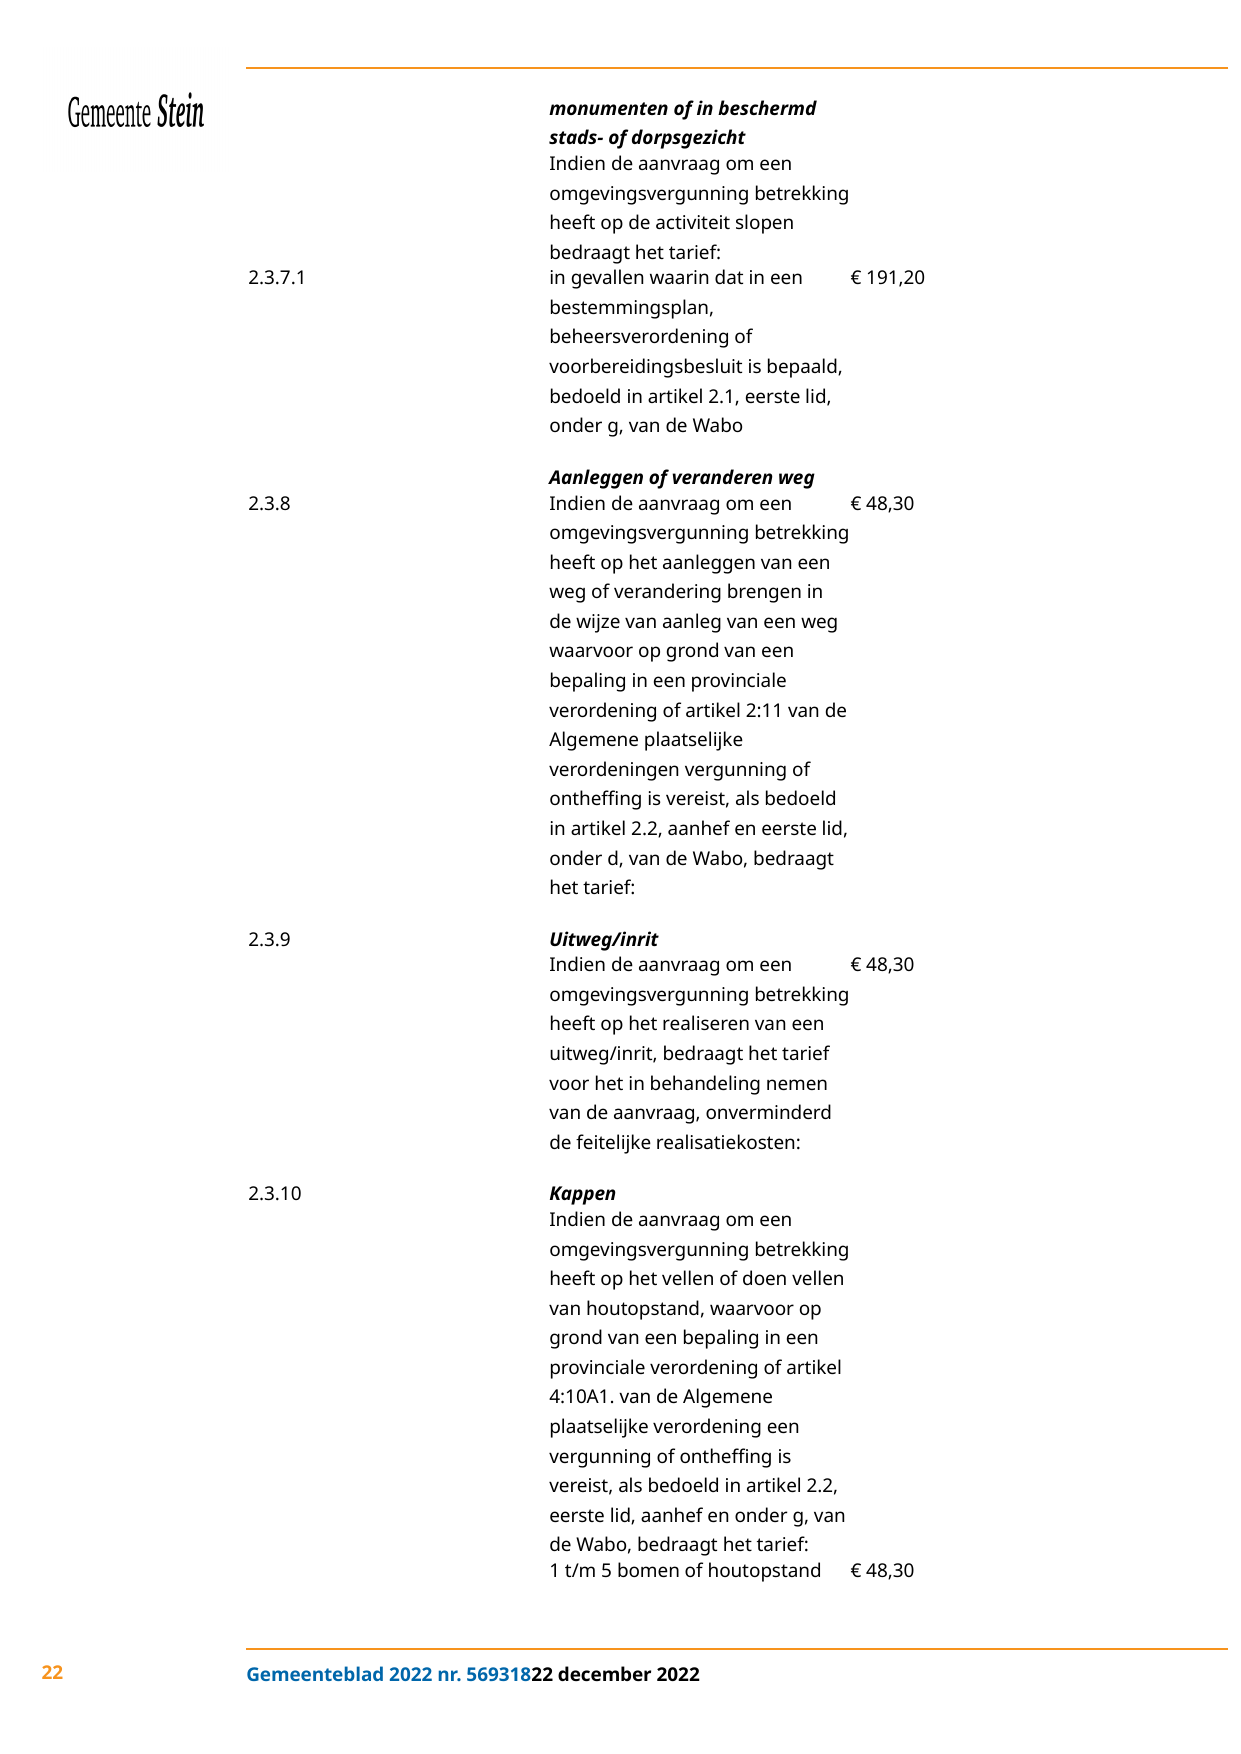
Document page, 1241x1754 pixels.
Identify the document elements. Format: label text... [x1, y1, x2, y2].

table_cell € 191,20 [850, 265, 1152, 438]
table_cell [850, 926, 1152, 951]
table_cell [850, 95, 1152, 150]
table_cell [850, 438, 1152, 464]
table_cell 2.3.9 [248, 926, 549, 951]
table_cell 1 t/m 5 bomen of houtopstand [549, 1557, 850, 1583]
table_cell [549, 438, 850, 464]
table_cell [248, 150, 549, 264]
table_cell € 48,30 [850, 1557, 1152, 1583]
table_cell [248, 900, 549, 926]
table_cell [850, 900, 1152, 926]
table_cell [850, 951, 1152, 977]
table_cell Indien de aanvraag om een omgevingsvergunning betrekking heeft op het vellen of doen vellen van houtopstand, waarvoor op grond van een bepaling in een provinciale verordening of artikel 4:10A1. van de Algemene plaatselijke verordening een vergunning of ontheffing is vereist, als bedoeld in artikel 2.2, eerste lid, aanhef en onder g, van de Wabo, bedraagt het tarief: [549, 1206, 850, 1557]
table_cell [549, 900, 850, 926]
table_cell monumenten of in beschermd stads- of dorpsgezicht [549, 95, 850, 150]
table_cell [248, 1155, 549, 1180]
picture [41, 47, 231, 172]
table_cell € 48,30 [850, 490, 1152, 900]
table_cell [850, 464, 1152, 490]
table_cell [248, 1206, 549, 1557]
table_cell [549, 1155, 850, 1180]
table_cell Aanleggen of veranderen weg [549, 464, 850, 490]
table_cell Uitweg/inrit [549, 926, 850, 951]
table_cell Kappen [549, 1180, 850, 1206]
table_cell [850, 1003, 1152, 1155]
table_cell [248, 951, 549, 1155]
table_cell [248, 438, 549, 464]
table_cell in gevallen waarin dat in een bestemmingsplan, beheersverordening of voorbereidingsbesluit is bepaald, bedoeld in artikel 2.1, eerste lid, onder g, van de Wabo [549, 265, 850, 438]
table_cell [248, 464, 549, 490]
table_cell Indien de aanvraag om een omgevingsvergunning betrekking heeft op de activiteit slopen bedraagt het tarief: [549, 150, 850, 264]
table_cell Indien de aanvraag om een omgevingsvergunning betrekking heeft op het realiseren van een uitweg/inrit, bedraagt het tarief voor het in behandeling nemen van de aanvraag, onverminderd de feitelijke realisatiekosten: [549, 951, 850, 1155]
table_cell 2.3.10 [248, 1180, 549, 1206]
table_cell 2.3.8 [248, 490, 549, 900]
table_header [850, 977, 1152, 1003]
table_cell [850, 150, 1152, 264]
table_cell 2.3.7.1 [248, 265, 549, 438]
table_cell [850, 1180, 1152, 1206]
table_cell [248, 95, 549, 150]
table_cell Indien de aanvraag om een omgevingsvergunning betrekking heeft op het aanleggen van een weg of verandering brengen in de wijze van aanleg van een weg waarvoor op grond van een bepaling in een provinciale verordening of artikel 2:11 van de Algemene plaatselijke verordeningen vergunning of ontheffing is vereist, als bedoeld in artikel 2.2, aanhef en eerste lid, onder d, van de Wabo, bedraagt het tarief: [549, 490, 850, 900]
table_cell [248, 1557, 549, 1583]
table_cell [850, 1206, 1152, 1557]
table_cell [850, 1155, 1152, 1180]
